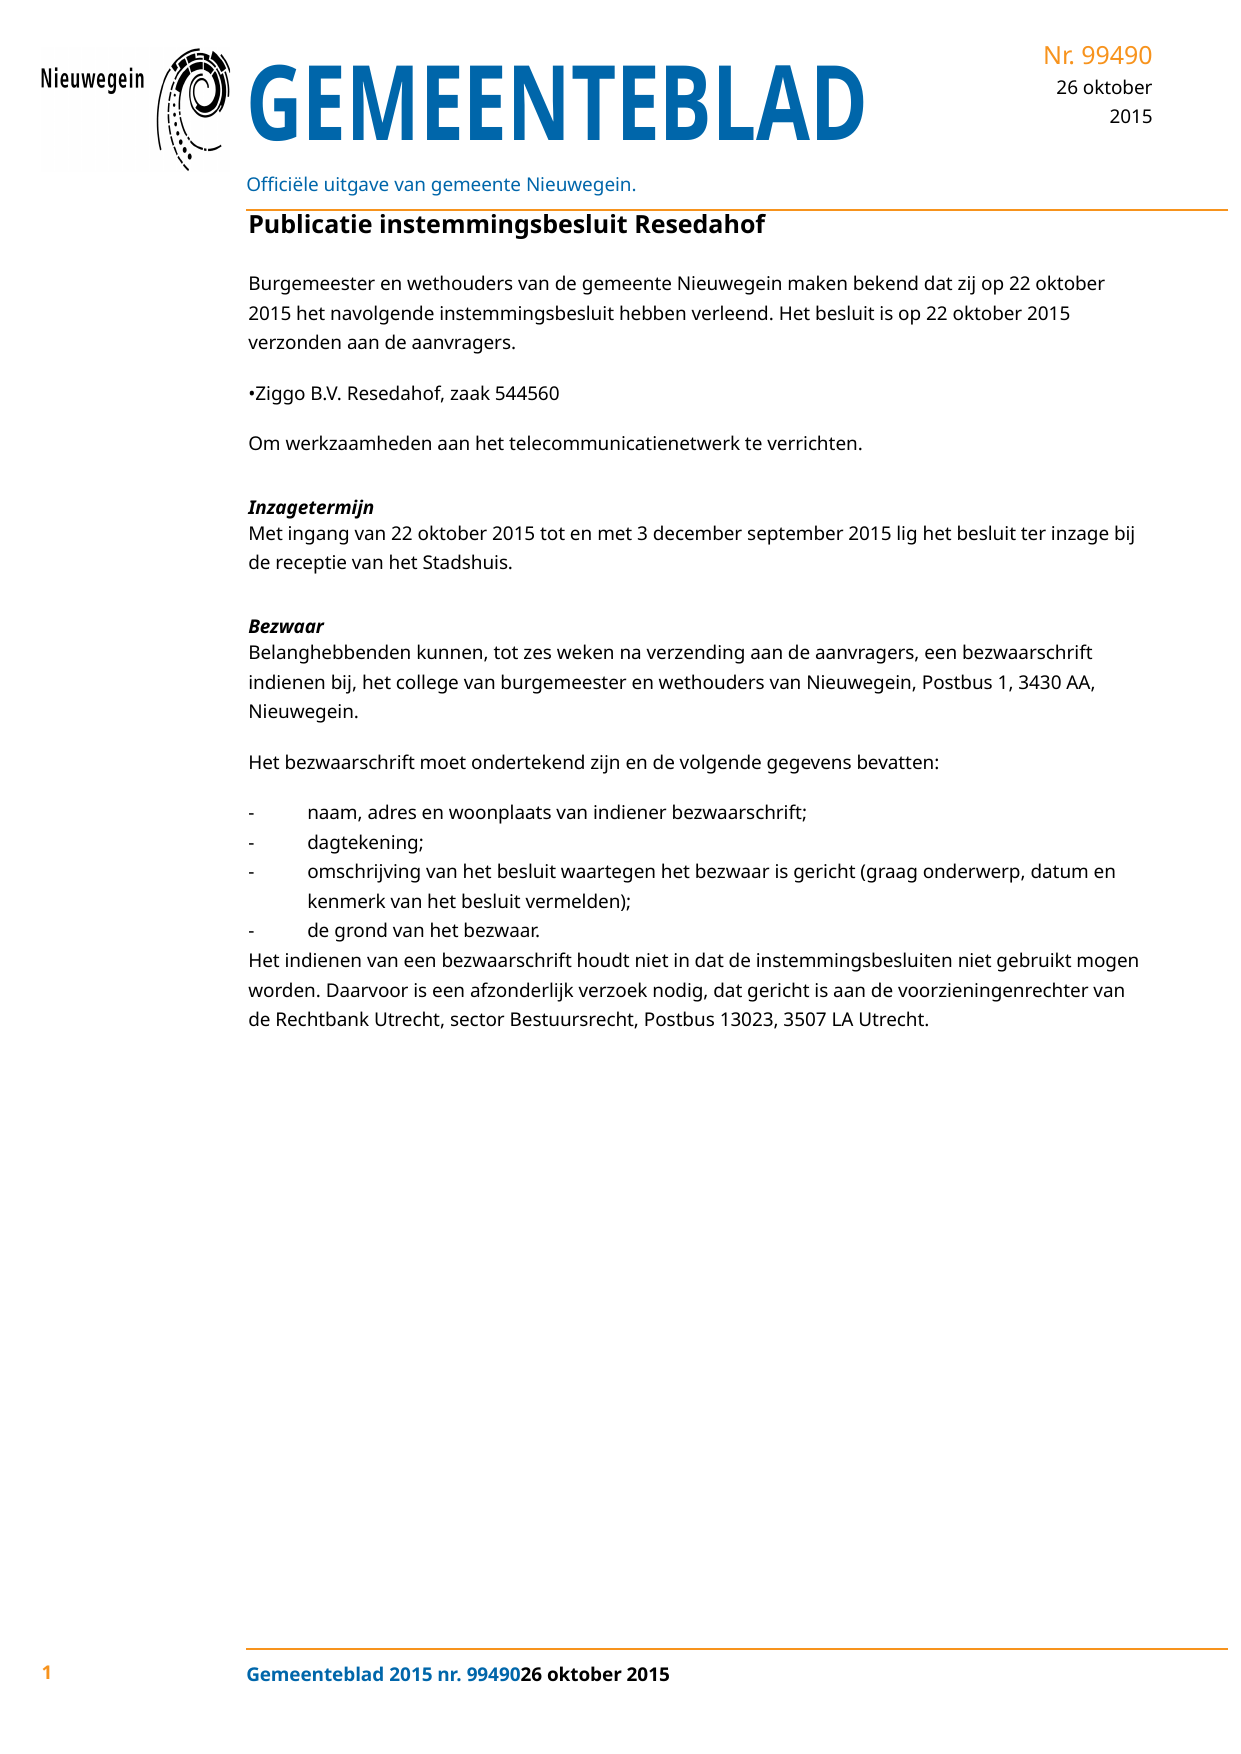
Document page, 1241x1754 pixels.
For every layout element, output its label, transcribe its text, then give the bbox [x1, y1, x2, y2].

text Publicatie instemmingsbesluit Resedahof [248, 211, 1152, 241]
text Om werkzaamheden aan het telecommunicatienetwerk te verrichten. [248, 430, 1152, 456]
list dagtekening; [248, 829, 1152, 854]
text Het bezwaarschrift moet ondertekend zijn en de volgende gegevens bevatten: [248, 749, 1152, 774]
text •Ziggo B.V. Resedahof, zaak 544560 [248, 380, 1152, 406]
text Belanghebbenden kunnen, tot zes weken na verzending aan de aanvragers, een bezwaarschrift indienen bij, het college van burgemeester en wethouders van Nieuwegein, Postbus 1, 3430 AA, Nieuwegein. [248, 639, 1152, 724]
text Burgemeester en wethouders van de gemeente Nieuwegein maken bekend dat zij op 22 oktober 2015 het navolgende instemmingsbesluit hebben verleend. Het besluit is op 22 oktober 2015 verzonden aan de aanvragers. [248, 270, 1152, 355]
text Inzagetermijn [248, 494, 1152, 520]
list omschrijving van het besluit waartegen het bezwaar is gericht (graag onderwerp, datum en kenmerk van het besluit vermelden); [248, 858, 1152, 914]
list naam, adres en woonplaats van indiener bezwaarschrift; [248, 799, 1152, 825]
text Het indienen van een bezwaarschrift houdt niet in dat de instemmingsbesluiten niet gebruikt mogen worden. Daarvoor is een afzonderlijk verzoek nodig, dat gericht is aan de voorzieningenrechter van de Rechtbank Utrecht, sector Bestuursrecht, Postbus 13023, 3507 LA Utrecht. [248, 947, 1152, 1032]
text Bezwaar [248, 613, 1152, 639]
picture [41, 47, 231, 172]
list de grond van het bezwaar. [248, 918, 1152, 943]
text Met ingang van 22 oktober 2015 tot en met 3 december september 2015 lig het besluit ter inzage bij de receptie van het Stadshuis. [248, 520, 1152, 575]
